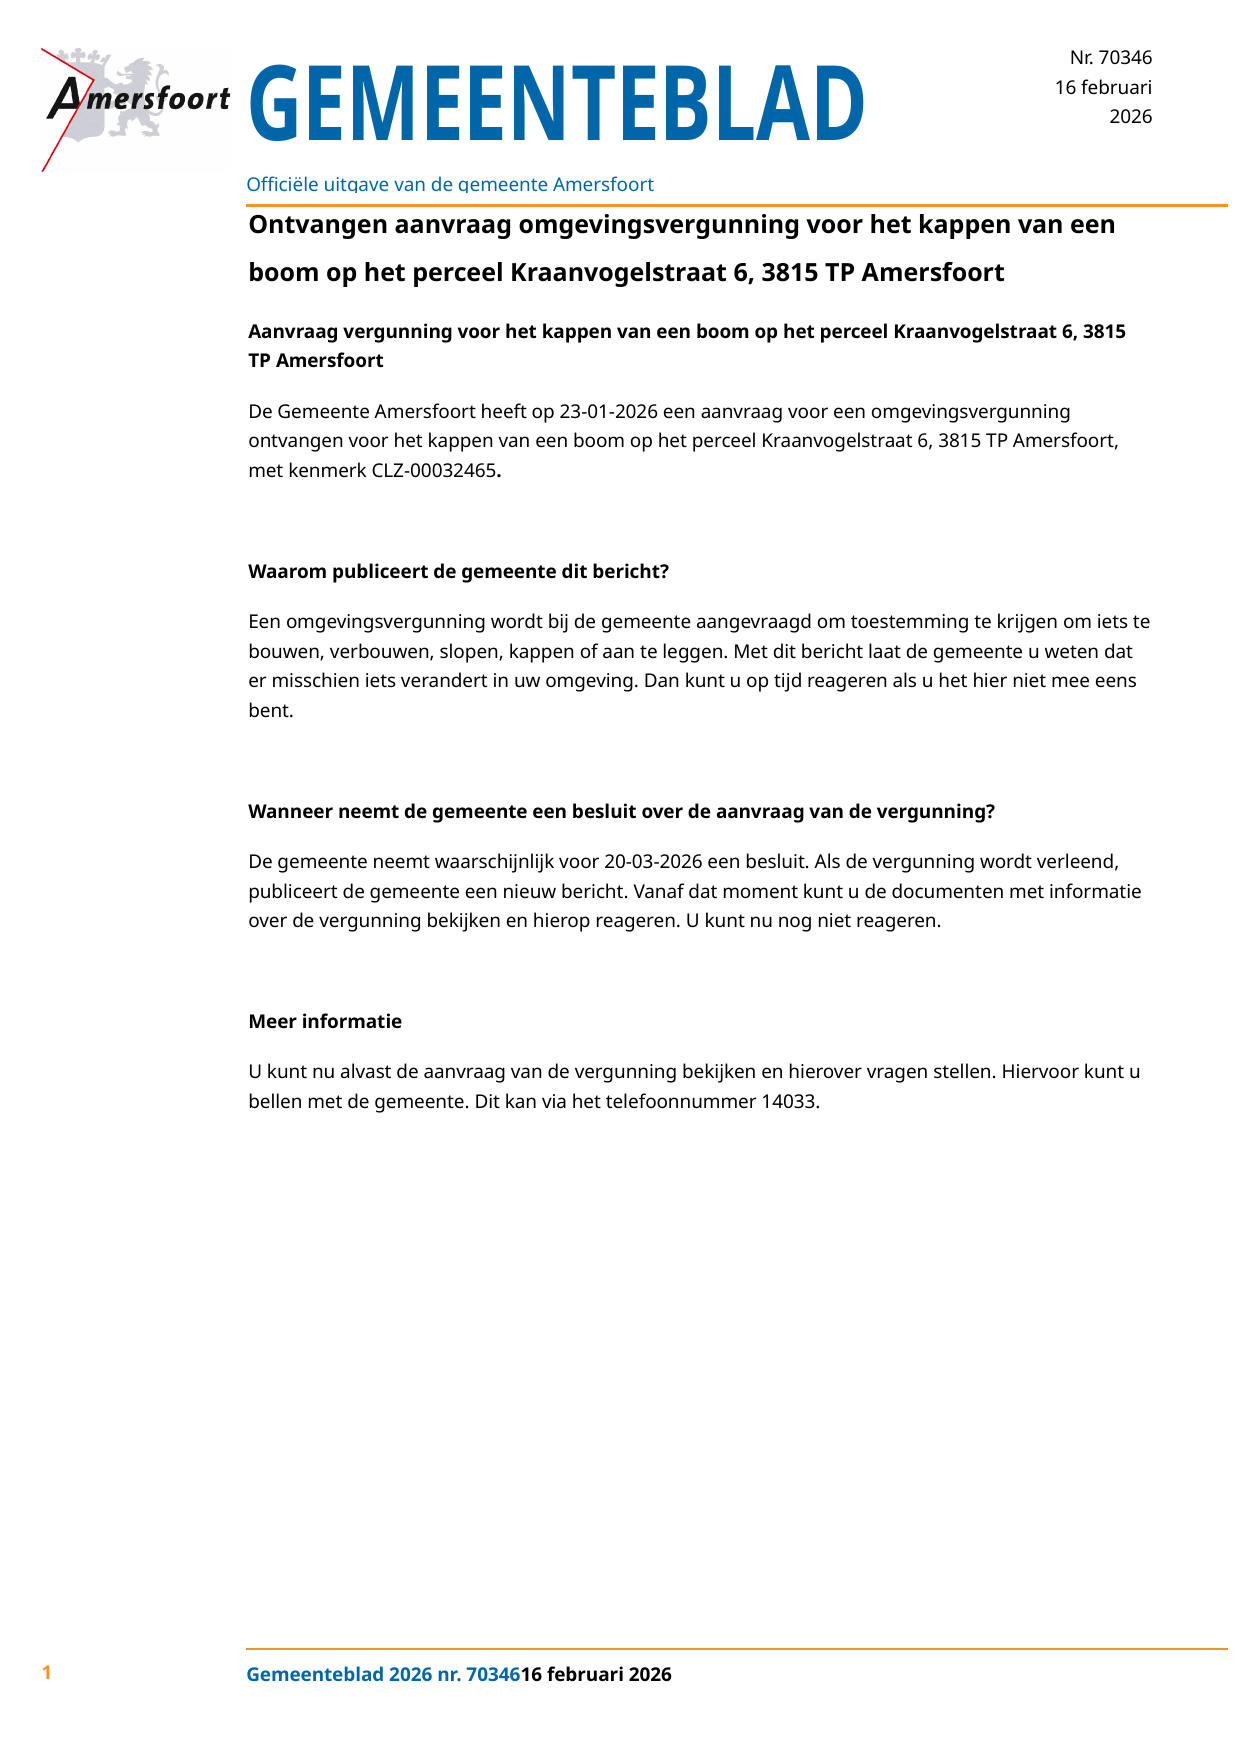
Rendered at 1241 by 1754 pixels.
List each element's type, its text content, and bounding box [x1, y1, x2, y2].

text Meer informatie [248, 1008, 1152, 1034]
text Ontvangen aanvraag omgevingsvergunning voor het kappen van een boom op het perceel Kraanvogelstraat 6, 3815 TP Amersfoort [248, 207, 1152, 288]
text U kunt nu alvast de aanvraag van de vergunning bekijken en hierover vragen stellen. Hiervoor kunt u bellen met de gemeente. Dit kan via het telefoonnummer 14033. [248, 1059, 1152, 1114]
text De Gemeente Amersfoort heeft op 23-01-2026 een aanvraag voor een omgevingsvergunning ontvangen voor het kappen van een boom op het perceel Kraanvogelstraat 6, 3815 TP Amersfoort, met kenmerk CLZ-00032465. [248, 398, 1152, 483]
picture [41, 47, 231, 172]
text Wanneer neemt de gemeente een besluit over de aanvraag van de vergunning? [248, 798, 1152, 824]
text Aanvraag vergunning voor het kappen van een boom op het perceel Kraanvogelstraat 6, 3815 TP Amersfoort [248, 318, 1152, 373]
text De gemeente neemt waarschijnlijk voor 20-03-2026 een besluit. Als de vergunning wordt verleend, publiceert de gemeente een nieuw bericht. Vanaf dat moment kunt u de documenten met informatie over de vergunning bekijken en hierop reageren. U kunt nu nog niet reageren. [248, 848, 1152, 933]
text Waarom publiceert de gemeente dit bericht? [248, 558, 1152, 584]
text Een omgevingsvergunning wordt bij de gemeente aangevraagd om toestemming te krijgen om iets te bouwen, verbouwen, slopen, kappen of aan te leggen. Met dit bericht laat de gemeente u weten dat er misschien iets verandert in uw omgeving. Dan kunt u op tijd reageren als u het hier niet mee eens bent. [248, 608, 1152, 723]
